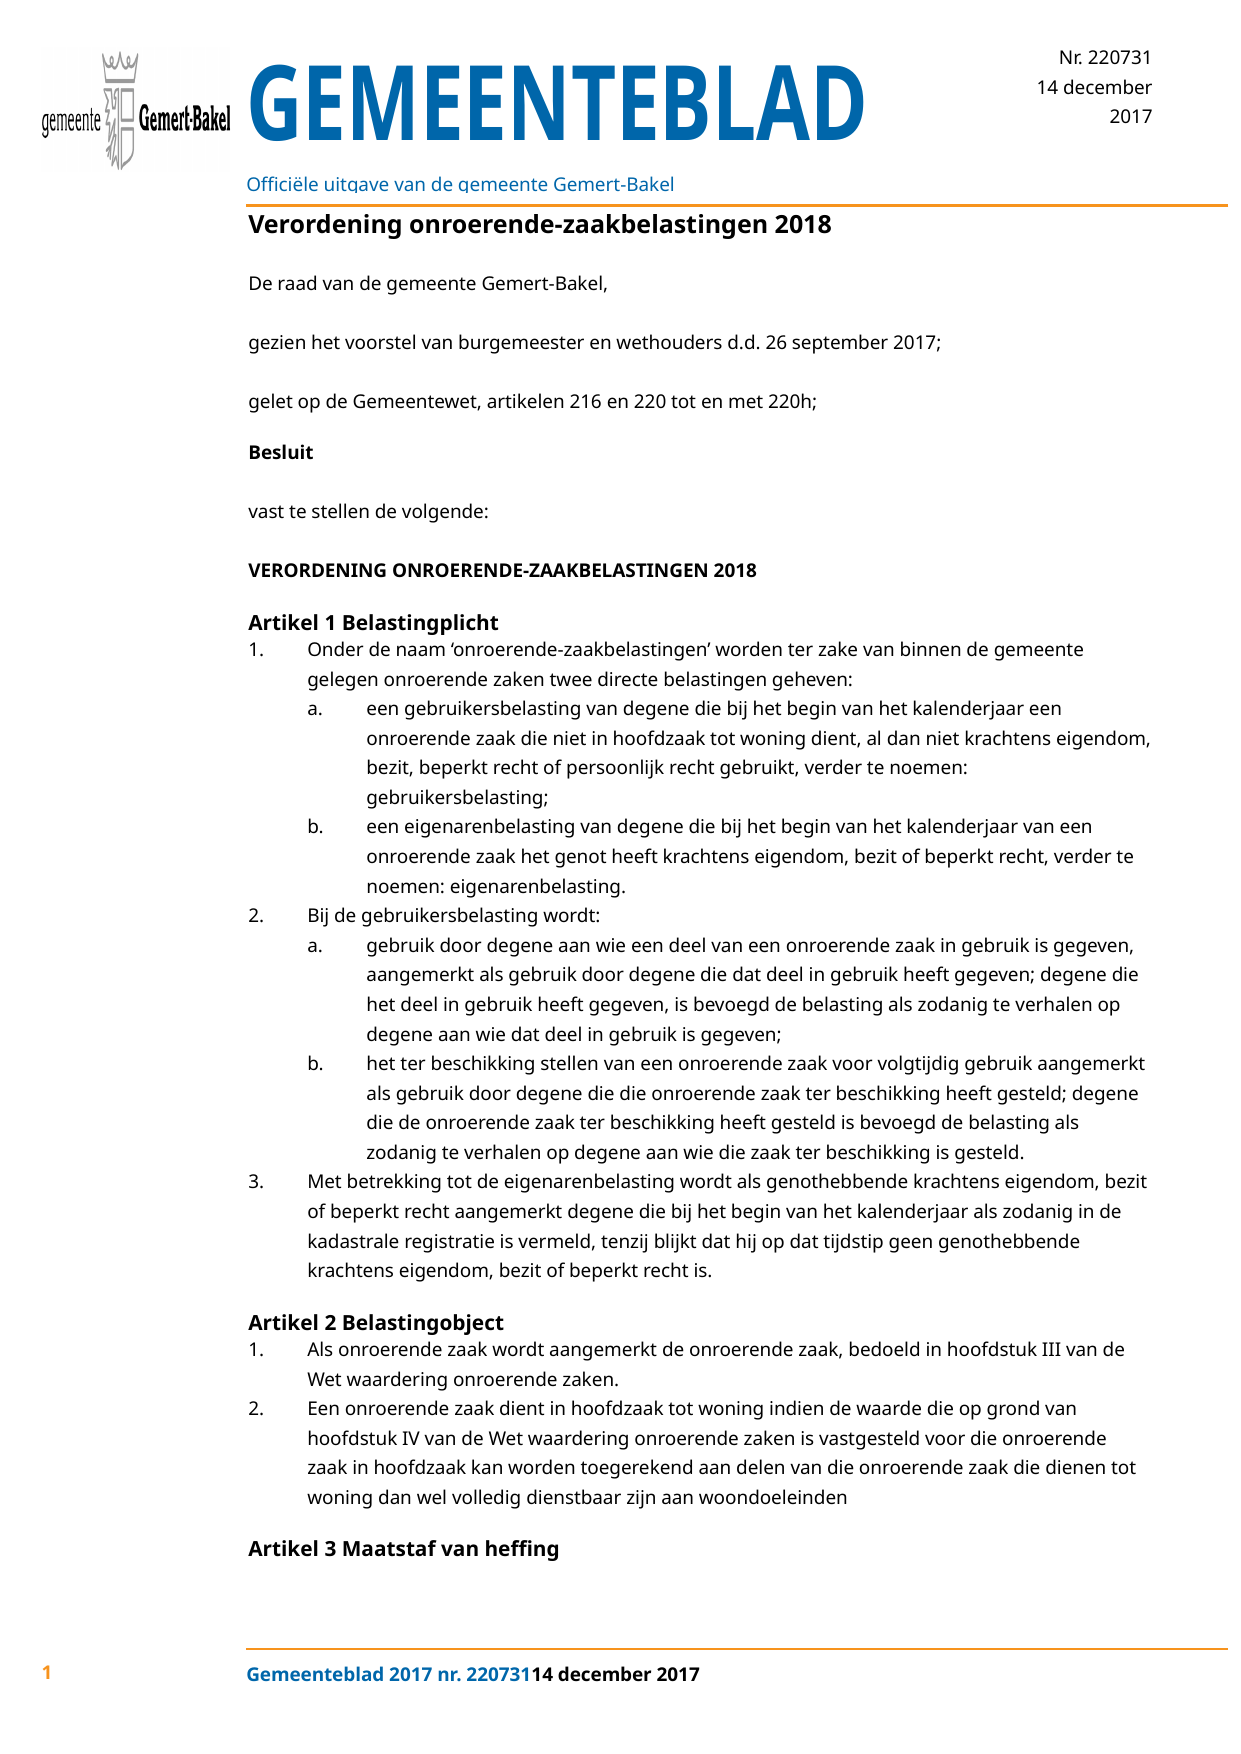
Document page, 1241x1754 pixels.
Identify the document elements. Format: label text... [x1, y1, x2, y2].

list Met betrekking tot de eigenarenbelasting wordt als genothebbende krachtens eigendom, bezit of beperkt recht aangemerkt degene die bij het begin van het kalenderjaar als zodanig in de kadastrale registratie is vermeld, tenzij blijkt dat hij op dat tijdstip geen genothebbende krachtens eigendom, bezit of beperkt recht is. [248, 1169, 1152, 1283]
list een gebruikersbelasting van degene die bij het begin van het kalenderjaar een onroerende zaak die niet in hoofdzaak tot woning dient, al dan niet krachtens eigendom, bezit, beperkt recht of persoonlijk recht gebruikt, verder te noemen: gebruikersbelasting; [307, 695, 1152, 810]
list Een onroerende zaak dient in hoofdzaak tot woning indien de waarde die op grond van hoofdstuk IV van de Wet waardering onroerende zaken is vastgesteld voor die onroerende zaak in hoofdzaak kan worden toegerekend aan delen van die onroerende zaak die dienen tot woning dan wel volledig dienstbaar zijn aan woondoeleinden [248, 1395, 1152, 1510]
list Als onroerende zaak wordt aangemerkt de onroerende zaak, bedoeld in hoofdstuk III van de Wet waardering onroerende zaken. [248, 1336, 1152, 1392]
text Artikel 2 Belastingobject [248, 1308, 1152, 1336]
list Bij de gebruikersbelasting wordt: [248, 902, 1152, 928]
text vast te stellen de volgende: [248, 498, 1152, 524]
text Besluit [248, 439, 1152, 465]
text Artikel 1 Belastingplicht [248, 608, 1152, 636]
list gebruik door degene aan wie een deel van een onroerende zaak in gebruik is gegeven, aangemerkt als gebruik door degene die dat deel in gebruik heeft gegeven; degene die het deel in gebruik heeft gegeven, is bevoegd de belasting als zodanig te verhalen op degene aan wie dat deel in gebruik is gegeven; [307, 932, 1152, 1046]
text gelet op de Gemeentewet, artikelen 216 en 220 tot en met 220h; [248, 389, 1152, 414]
text VERORDENING ONROERENDE-ZAAKBELASTINGEN 2018 [248, 557, 1152, 583]
list een eigenarenbelasting van degene die bij het begin van het kalenderjaar van een onroerende zaak het genot heeft krachtens eigendom, bezit of beperkt recht, verder te noemen: eigenarenbelasting. [307, 814, 1152, 898]
list Onder de naam ‘onroerende-zaakbelastingen’ worden ter zake van binnen de gemeente gelegen onroerende zaken twee directe belastingen geheven: [248, 636, 1152, 691]
text Verordening onroerende-zaakbelastingen 2018 [248, 207, 1152, 241]
text Artikel 3 Maatstaf van heffing [248, 1534, 1152, 1563]
text gezien het voorstel van burgemeester en wethouders d.d. 26 september 2017; [248, 329, 1152, 355]
text De raad van de gemeente Gemert-Bakel, [248, 270, 1152, 296]
list het ter beschikking stellen van een onroerende zaak voor volgtijdig gebruik aangemerkt als gebruik door degene die die onroerende zaak ter beschikking heeft gesteld; degene die de onroerende zaak ter beschikking heeft gesteld is bevoegd de belasting als zodanig te verhalen op degene aan wie die zaak ter beschikking is gesteld. [307, 1050, 1152, 1165]
picture [41, 47, 231, 172]
